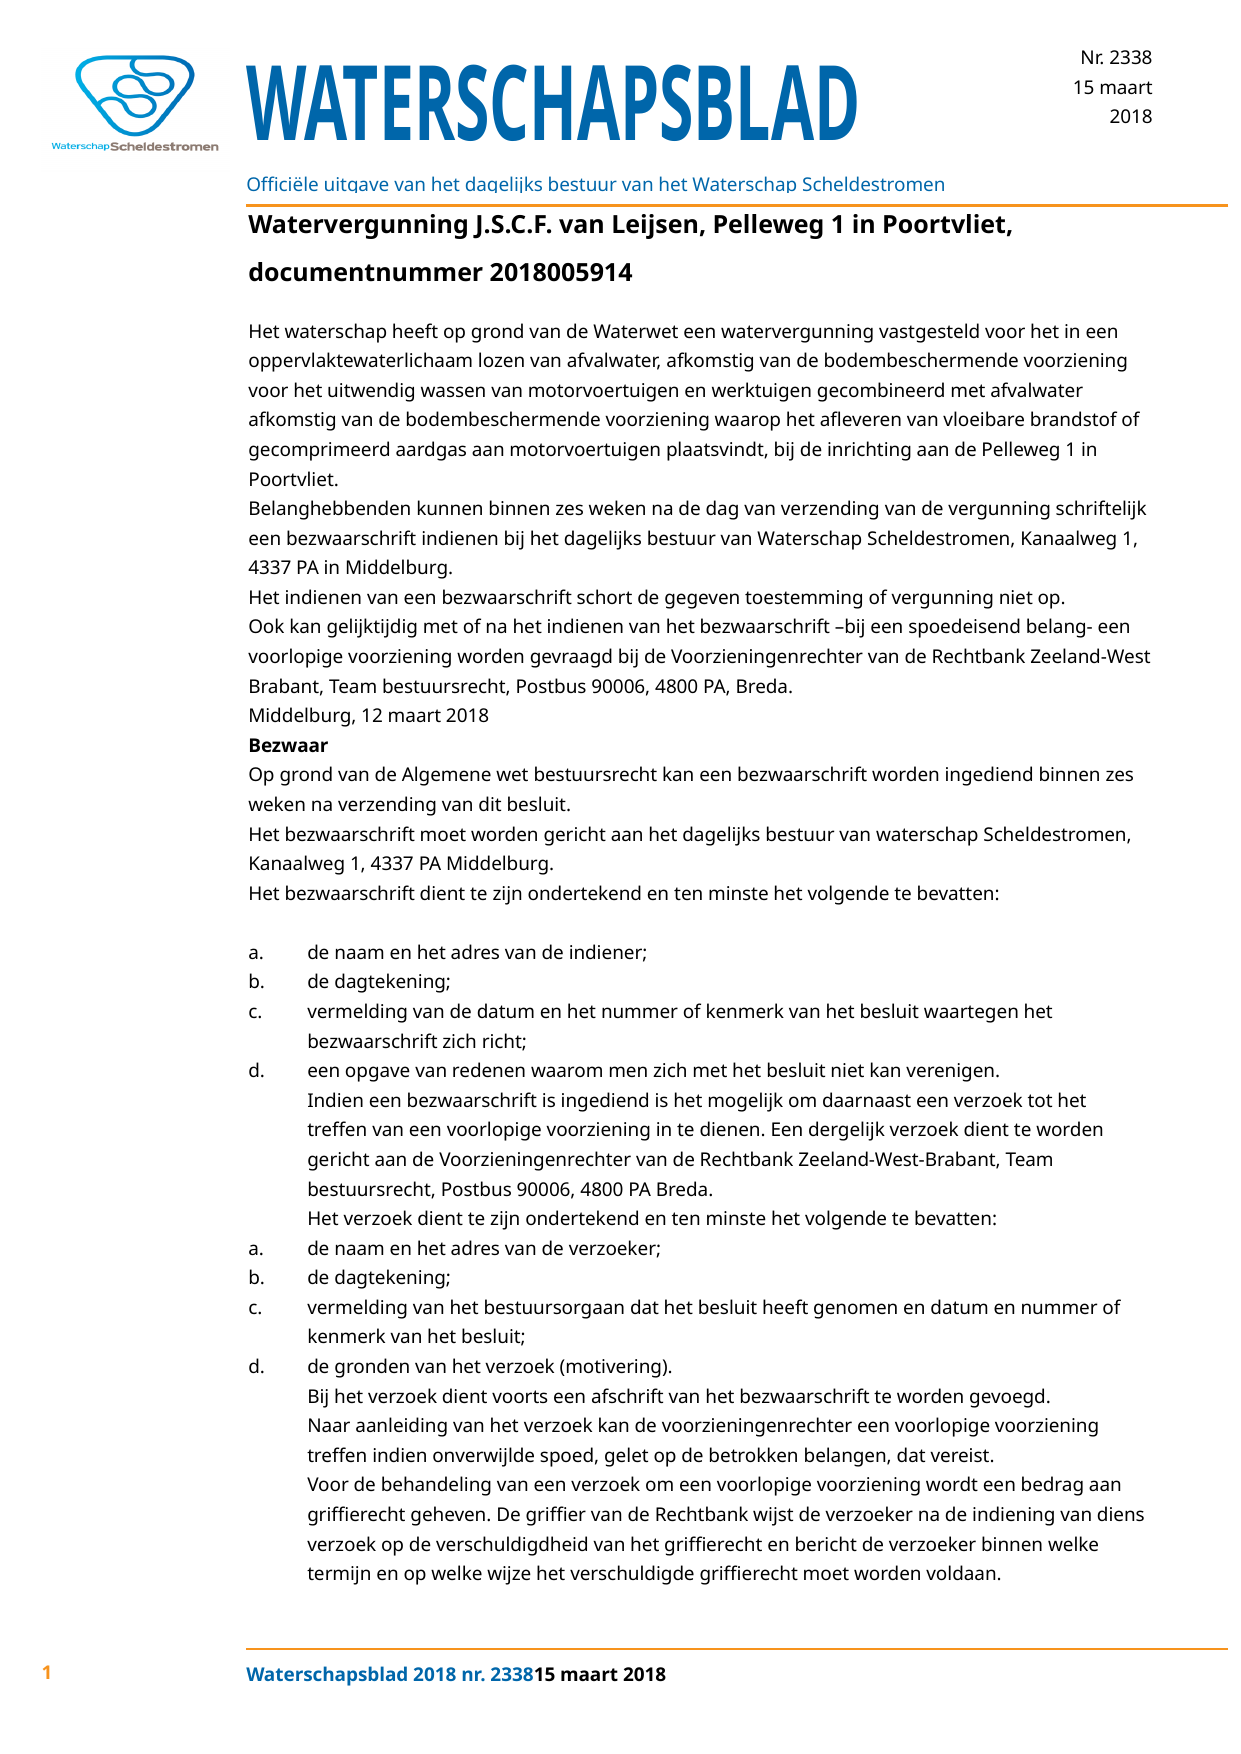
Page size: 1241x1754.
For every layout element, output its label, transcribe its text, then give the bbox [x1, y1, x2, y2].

text Bezwaar [248, 732, 1152, 758]
text Het indienen van een bezwaarschrift schort de gegeven toestemming of vergunning niet op. [248, 584, 1152, 610]
list de gronden van het verzoek (motivering). [248, 1353, 1152, 1379]
list Het verzoek dient te zijn ondertekend en ten minste het volgende te bevatten: [248, 1205, 1152, 1231]
text Op grond van de Algemene wet bestuursrecht kan een bezwaarschrift worden ingediend binnen zes weken na verzending van dit besluit. [248, 762, 1152, 817]
text Middelburg, 12 maart 2018 [248, 702, 1152, 728]
list Voor de behandeling van een verzoek om een voorlopige voorziening wordt een bedrag aan griffierecht geheven. De griffier van de Rechtbank wijst de verzoeker na de indiening van diens verzoek op de verschuldigdheid van het griffierecht en bericht de verzoeker binnen welke termijn en op welke wijze het verschuldigde griffierecht moet worden voldaan. [248, 1472, 1152, 1586]
text Het bezwaarschrift dient te zijn ondertekend en ten minste het volgende te bevatten: [248, 880, 1152, 906]
list vermelding van het bestuursorgaan dat het besluit heeft genomen en datum en nummer of kenmerk van het besluit; [248, 1294, 1152, 1349]
list de dagtekening; [248, 1264, 1152, 1290]
text Ook kan gelijktijdig met of na het indienen van het bezwaarschrift –bij een spoedeisend belang- een voorlopige voorziening worden gevraagd bij de Voorzieningenrechter van de Rechtbank Zeeland-West Brabant, Team bestuursrecht, Postbus 90006, 4800 PA, Breda. [248, 614, 1152, 699]
list Bij het verzoek dient voorts een afschrift van het bezwaarschrift te worden gevoegd. [248, 1383, 1152, 1409]
list een opgave van redenen waarom men zich met het besluit niet kan verenigen. [248, 1057, 1152, 1083]
list Naar aanleiding van het verzoek kan de voorzieningenrechter een voorlopige voorziening treffen indien onverwijlde spoed, gelet op de betrokken belangen, dat vereist. [248, 1412, 1152, 1468]
text Het bezwaarschrift moet worden gericht aan het dagelijks bestuur van waterschap Scheldestromen, Kanaalweg 1, 4337 PA Middelburg. [248, 821, 1152, 876]
list de dagtekening; [248, 969, 1152, 994]
list de naam en het adres van de verzoeker; [248, 1235, 1152, 1261]
list de naam en het adres van de indiener; [248, 939, 1152, 965]
text Watervergunning J.S.C.F. van Leijsen, Pelleweg 1 in Poortvliet, documentnummer 2018005914 [248, 207, 1152, 288]
picture [41, 47, 231, 172]
text Belanghebbenden kunnen binnen zes weken na de dag van verzending van de vergunning schriftelijk een bezwaarschrift indienen bij het dagelijks bestuur van Waterschap Scheldestromen, Kanaalweg 1, 4337 PA in Middelburg. [248, 495, 1152, 580]
text Het waterschap heeft op grond van de Waterwet een watervergunning vastgesteld voor het in een oppervlaktewaterlichaam lozen van afvalwater, afkomstig van de bodembeschermende voorziening voor het uitwendig wassen van motorvoertuigen en werktuigen gecombineerd met afvalwater afkomstig van de bodembeschermende voorziening waarop het afleveren van vloeibare brandstof of gecomprimeerd aardgas aan motorvoertuigen plaatsvindt, bij de inrichting aan de Pelleweg 1 in Poortvliet. [248, 318, 1152, 492]
list vermelding van de datum en het nummer of kenmerk van het besluit waartegen het bezwaarschrift zich richt; [248, 998, 1152, 1054]
list Indien een bezwaarschrift is ingediend is het mogelijk om daarnaast een verzoek tot het treffen van een voorlopige voorziening in te dienen. Een dergelijk verzoek dient te worden gericht aan de Voorzieningenrechter van de Rechtbank Zeeland-West-Brabant, Team bestuursrecht, Postbus 90006, 4800 PA Breda. [248, 1087, 1152, 1202]
